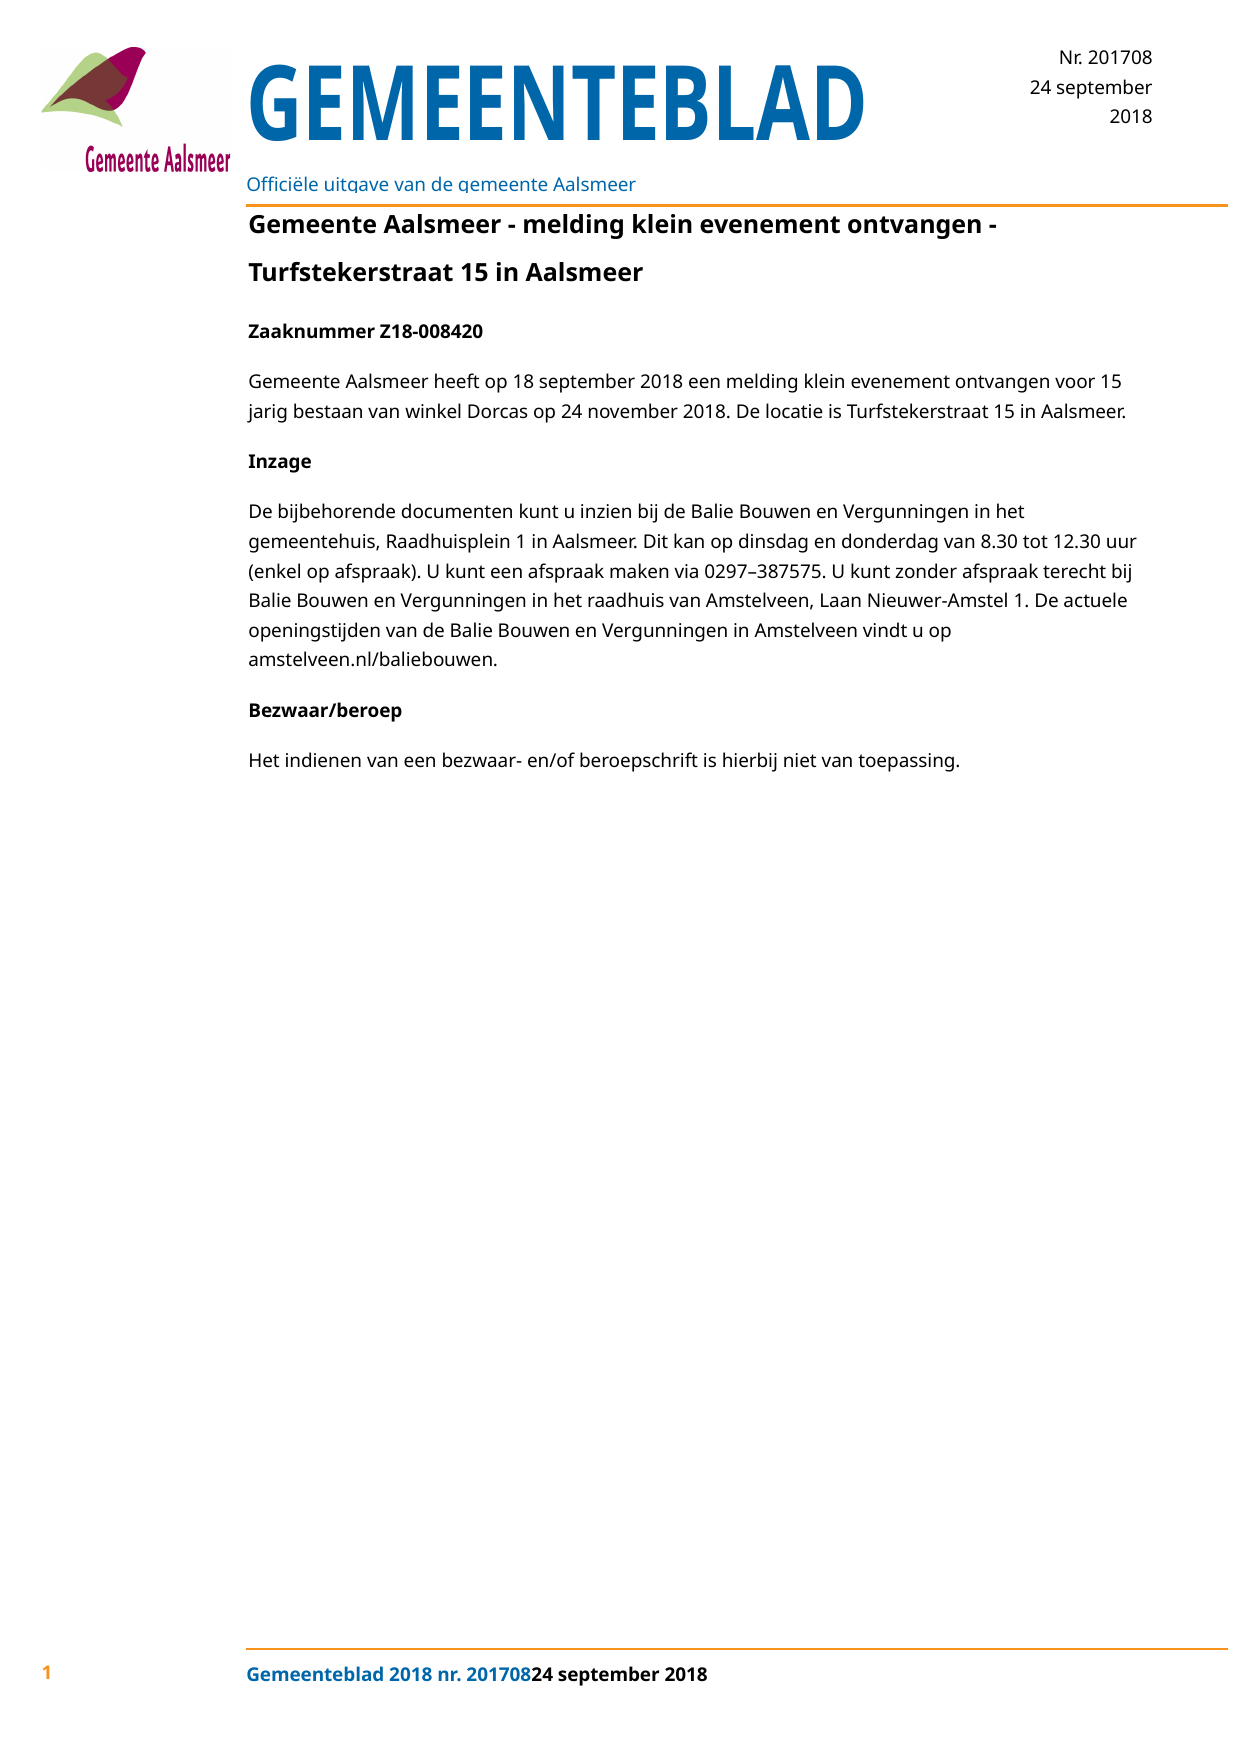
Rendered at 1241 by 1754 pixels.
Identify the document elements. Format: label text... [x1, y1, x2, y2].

text Het indienen van een bezwaar- en/of beroepschrift is hierbij niet van toepassing. [248, 747, 1152, 773]
picture [41, 47, 231, 172]
text Inzage [248, 448, 1152, 474]
text De bijbehorende documenten kunt u inzien bij de Balie Bouwen en Vergunningen in het gemeentehuis, Raadhuisplein 1 in Aalsmeer. Dit kan op dinsdag en donderdag van 8.30 tot 12.30 uur (enkel op afspraak). U kunt een afspraak maken via 0297–387575. U kunt zonder afspraak terecht bij Balie Bouwen en Vergunningen in het raadhuis van Amstelveen, Laan Nieuwer-Amstel 1. De actuele openingstijden van de Balie Bouwen en Vergunningen in Amstelveen vindt u op amstelveen.nl/baliebouwen. [248, 499, 1152, 672]
text Bezwaar/beroep [248, 697, 1152, 723]
text Zaaknummer Z18-008420 [248, 318, 1152, 344]
text Gemeente Aalsmeer - melding klein evenement ontvangen - Turfstekerstraat 15 in Aalsmeer [248, 207, 1152, 288]
text Gemeente Aalsmeer heeft op 18 september 2018 een melding klein evenement ontvangen voor 15 jarig bestaan van winkel Dorcas op 24 november 2018. De locatie is Turfstekerstraat 15 in Aalsmeer. [248, 368, 1152, 424]
